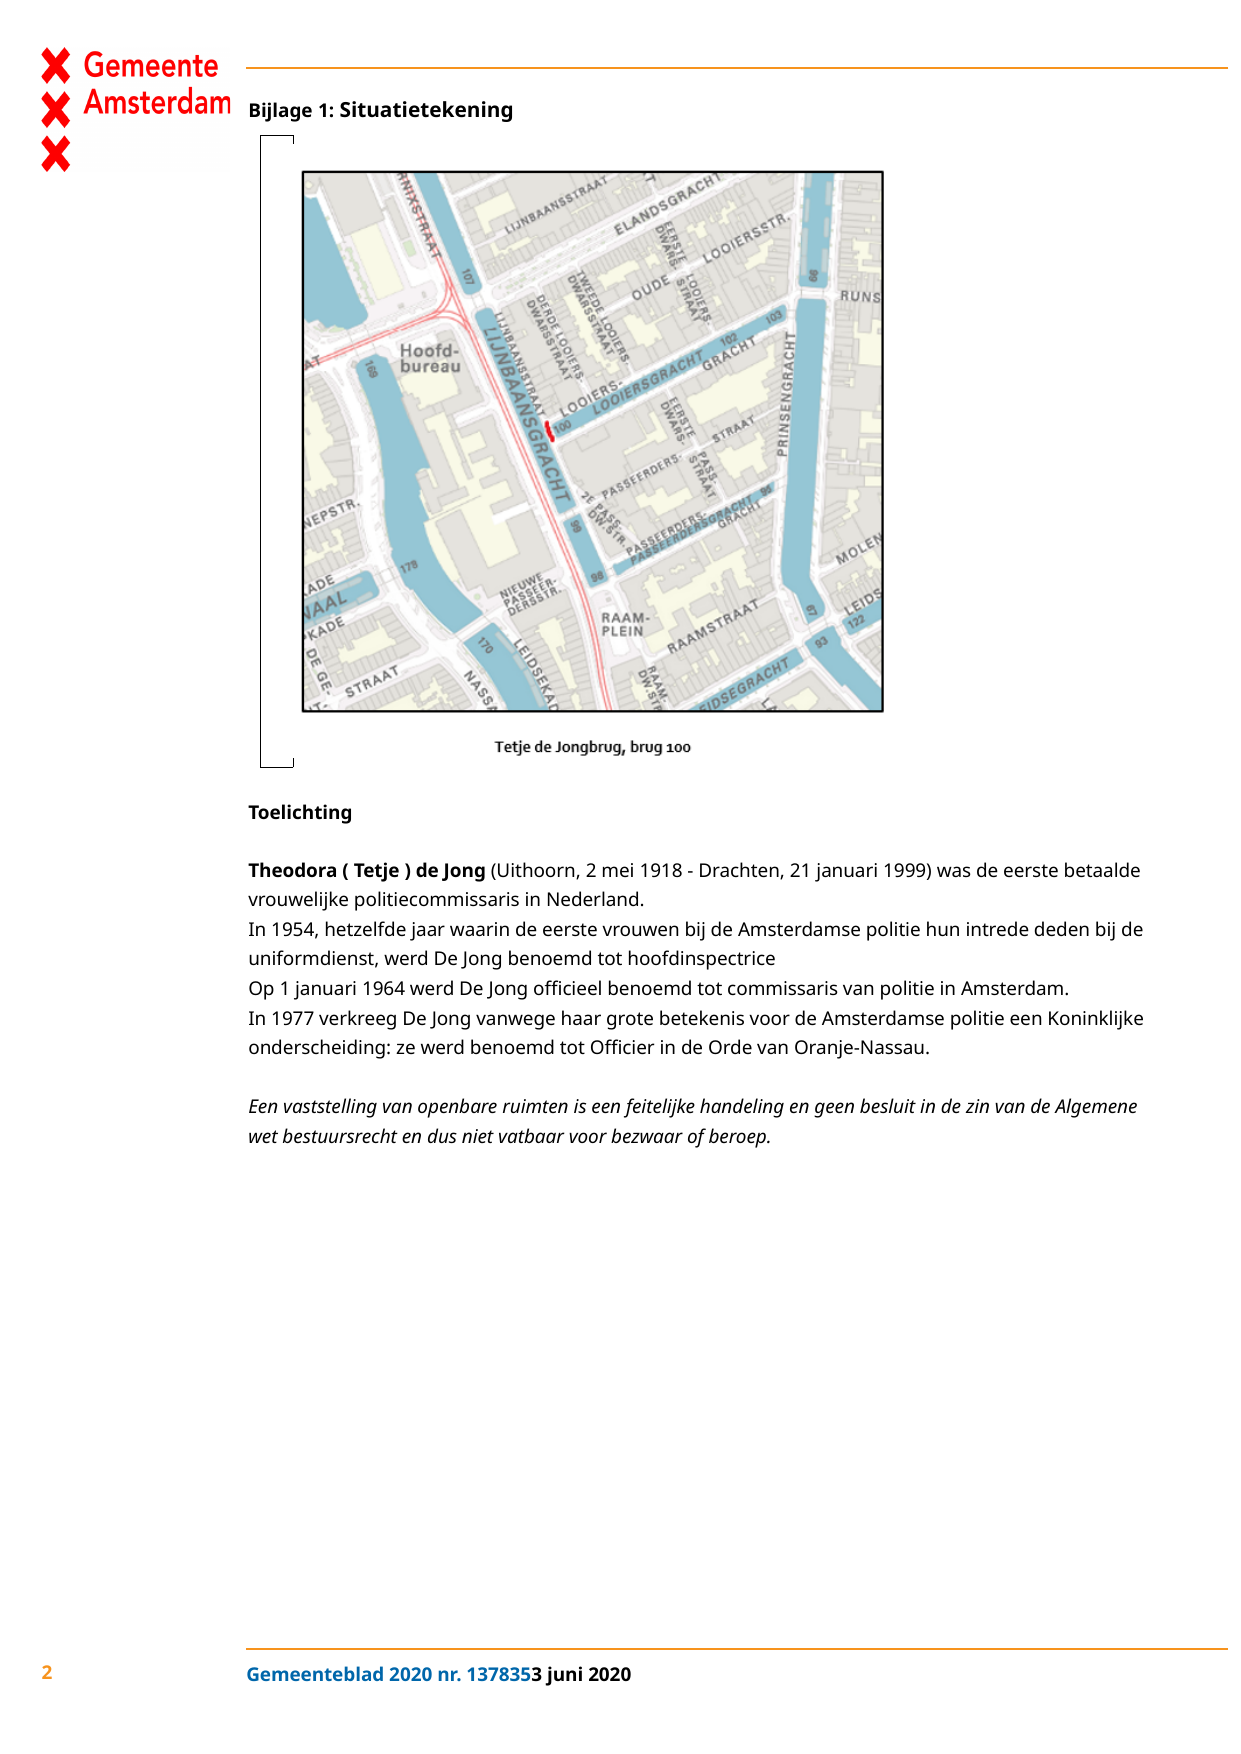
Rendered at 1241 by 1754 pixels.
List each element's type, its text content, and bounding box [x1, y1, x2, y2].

text Op 1 januari 1964 werd De Jong officieel benoemd tot commissaris van politie in Amsterdam. [248, 975, 1152, 1001]
text Een vaststelling van openbare ruimten is een feitelijke handeling en geen besluit in de zin van de Algemene wet bestuursrecht en dus niet vatbaar voor bezwaar of beroep. [248, 1093, 1152, 1149]
picture [41, 47, 231, 172]
picture [268, 144, 913, 758]
text In 1977 verkreeg De Jong vanwege haar grote betekenis voor de Amsterdamse politie een Koninklijke onderscheiding: ze werd benoemd tot Officier in de Orde van Oranje-Nassau. [248, 1005, 1152, 1060]
text In 1954, hetzelfde jaar waarin de eerste vrouwen bij de Amsterdamse politie hun intrede deden bij de uniformdienst, werd De Jong benoemd tot hoofdinspectrice [248, 916, 1152, 971]
text Toelichting [248, 788, 1152, 828]
text Bijlage 1: Situatietekening [248, 95, 1152, 123]
text Theodora ( Tetje ) de Jong (Uithoorn, 2 mei 1918 - Drachten, 21 januari 1999) was de eerste betaalde vrouwelijke politiecommissaris in Nederland. [248, 857, 1152, 912]
